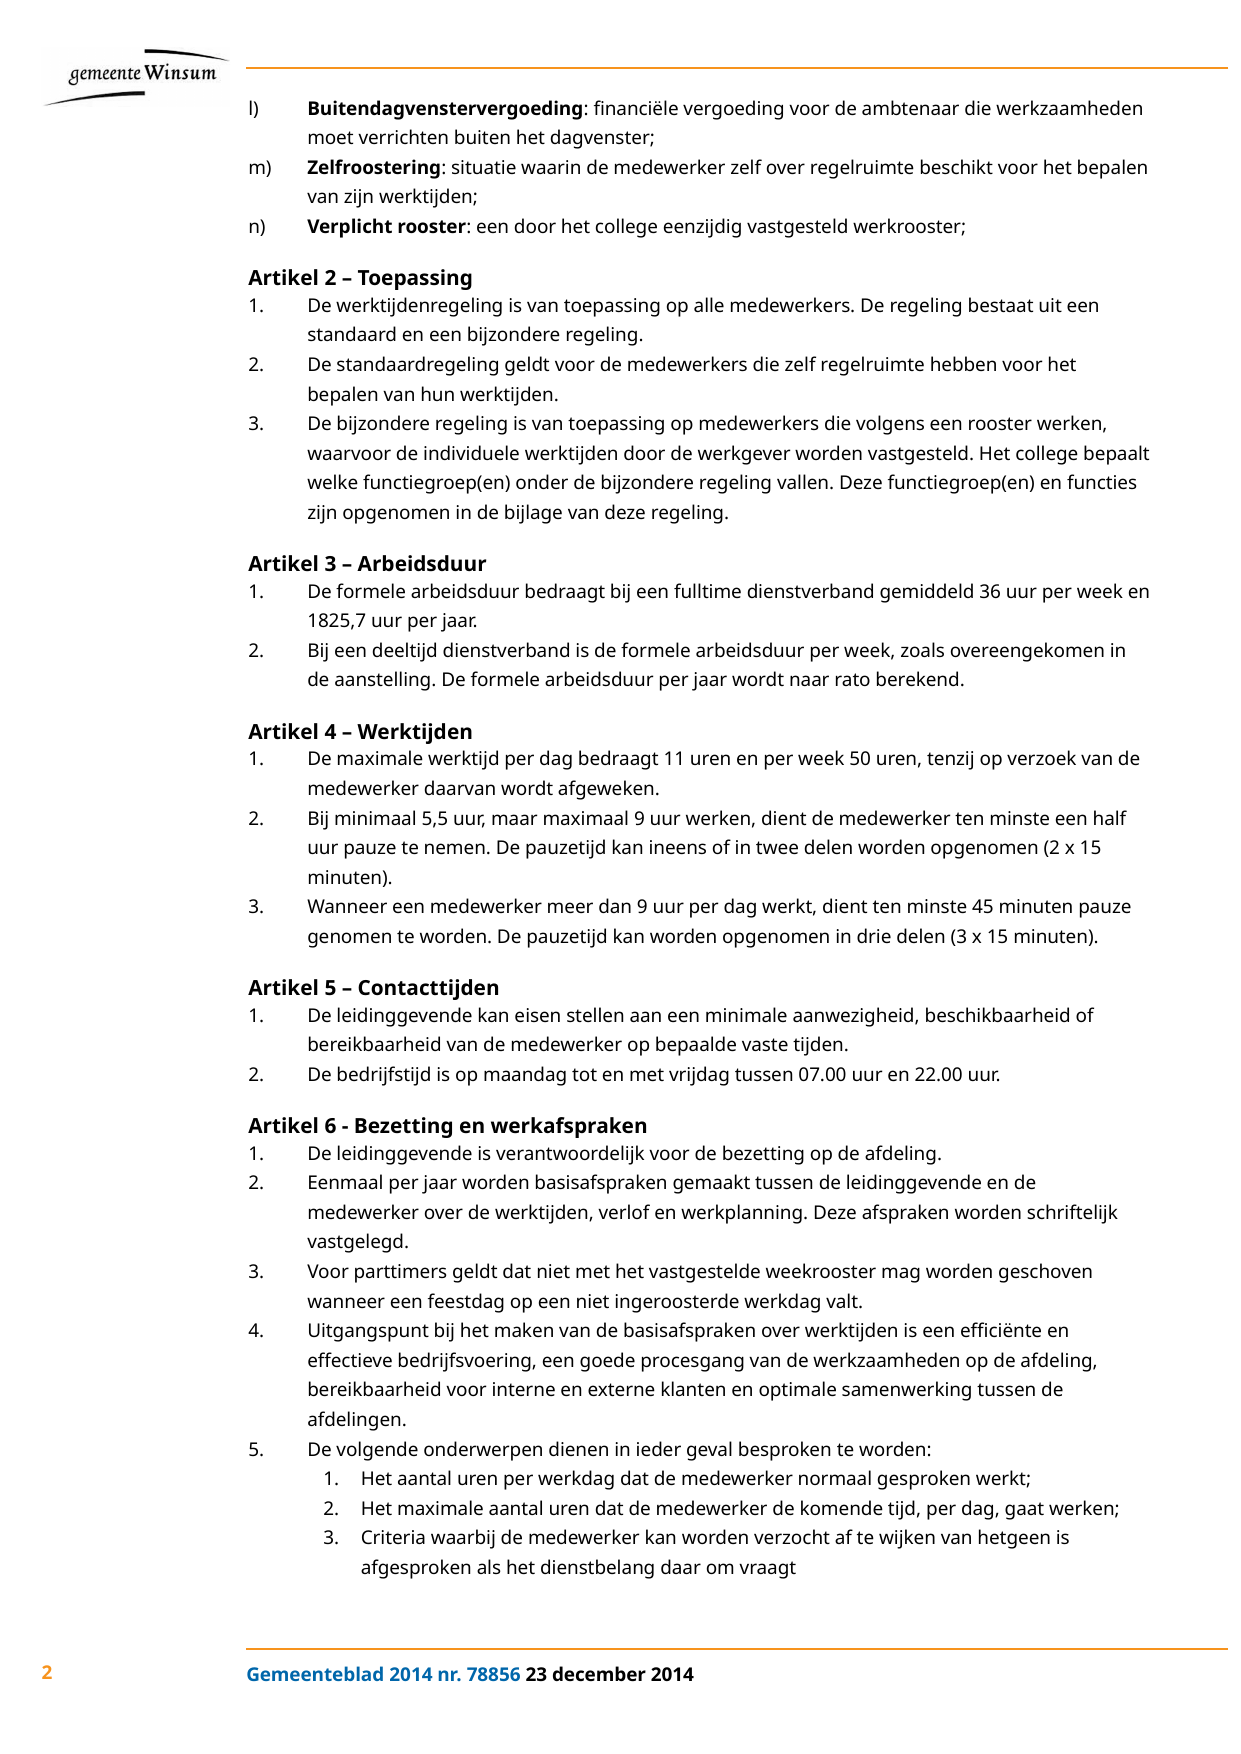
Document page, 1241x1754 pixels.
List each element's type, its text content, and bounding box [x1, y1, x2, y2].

text Artikel 3 – Arbeidsduur [248, 549, 1152, 578]
list Eenmaal per jaar worden basisafspraken gemaakt tussen de leidinggevende en de medewerker over de werktijden, verlof en werkplanning. Deze afspraken worden schriftelijk vastgelegd. [248, 1169, 1152, 1254]
text Artikel 4 – Werktijden [248, 717, 1152, 746]
list De formele arbeidsduur bedraagt bij een fulltime dienstverband gemiddeld 36 uur per week en 1825,7 uur per jaar. [248, 578, 1152, 633]
list Bij een deeltijd dienstverband is de formele arbeidsduur per week, zoals overeengekomen in de aanstelling. De formele arbeidsduur per jaar wordt naar rato berekend. [248, 637, 1152, 692]
list De standaardregeling geldt voor de medewerkers die zelf regelruimte hebben voor het bepalen van hun werktijden. [248, 351, 1152, 406]
list Het aantal uren per werkdag dat de medewerker normaal gesproken werkt; [323, 1465, 1152, 1491]
list Criteria waarbij de medewerker kan worden verzocht af te wijken van hetgeen is afgesproken als het dienstbelang daar om vraagt [323, 1524, 1152, 1580]
list De werktijdenregeling is van toepassing op alle medewerkers. De regeling bestaat uit een standaard en een bijzondere regeling. [248, 292, 1152, 347]
list De volgende onderwerpen dienen in ieder geval besproken te worden: [248, 1436, 1152, 1461]
list Voor parttimers geldt dat niet met het vastgestelde weekrooster mag worden geschoven wanneer een feestdag op een niet ingeroosterde werkdag valt. [248, 1258, 1152, 1313]
list De leidinggevende kan eisen stellen aan een minimale aanwezigheid, beschikbaarheid of bereikbaarheid van de medewerker op bepaalde vaste tijden. [248, 1002, 1152, 1057]
picture [41, 47, 231, 107]
list Uitgangspunt bij het maken van de basisafspraken over werktijden is een efficiënte en effectieve bedrijfsvoering, een goede procesgang van de werkzaamheden op de afdeling, bereikbaarheid voor interne en externe klanten en optimale samenwerking tussen de afdelingen. [248, 1317, 1152, 1432]
list De bijzondere regeling is van toepassing op medewerkers die volgens een rooster werken, waarvoor de individuele werktijden door de werkgever worden vastgesteld. Het college bepaalt welke functiegroep(en) onder de bijzondere regeling vallen. Deze functiegroep(en) en functies zijn opgenomen in de bijlage van deze regeling. [248, 410, 1152, 525]
text Artikel 5 – Contacttijden [248, 973, 1152, 1002]
list De maximale werktijd per dag bedraagt 11 uren en per week 50 uren, tenzij op verzoek van de medewerker daarvan wordt afgeweken. [248, 746, 1152, 801]
list Bij minimaal 5,5 uur, maar maximaal 9 uur werken, dient de medewerker ten minste een half uur pauze te nemen. De pauzetijd kan ineens of in twee delen worden opgenomen (2 x 15 minuten). [248, 805, 1152, 889]
list Buitendagvenstervergoeding: financiële vergoeding voor de ambtenaar die werkzaamheden moet verrichten buiten het dagvenster; [248, 95, 1152, 150]
list Verplicht rooster: een door het college eenzijdig vastgesteld werkrooster; [248, 213, 1152, 239]
list Zelfroostering: situatie waarin de medewerker zelf over regelruimte beschikt voor het bepalen van zijn werktijden; [248, 154, 1152, 209]
text Artikel 6 - Bezetting en werkafspraken [248, 1111, 1152, 1140]
list Het maximale aantal uren dat de medewerker de komende tijd, per dag, gaat werken; [323, 1495, 1152, 1521]
list De bedrijfstijd is op maandag tot en met vrijdag tussen 07.00 uur en 22.00 uur. [248, 1061, 1152, 1087]
text Artikel 2 – Toepassing [248, 263, 1152, 292]
list De leidinggevende is verantwoordelijk voor de bezetting op de afdeling. [248, 1140, 1152, 1166]
list Wanneer een medewerker meer dan 9 uur per dag werkt, dient ten minste 45 minuten pauze genomen te worden. De pauzetijd kan worden opgenomen in drie delen (3 x 15 minuten). [248, 893, 1152, 949]
